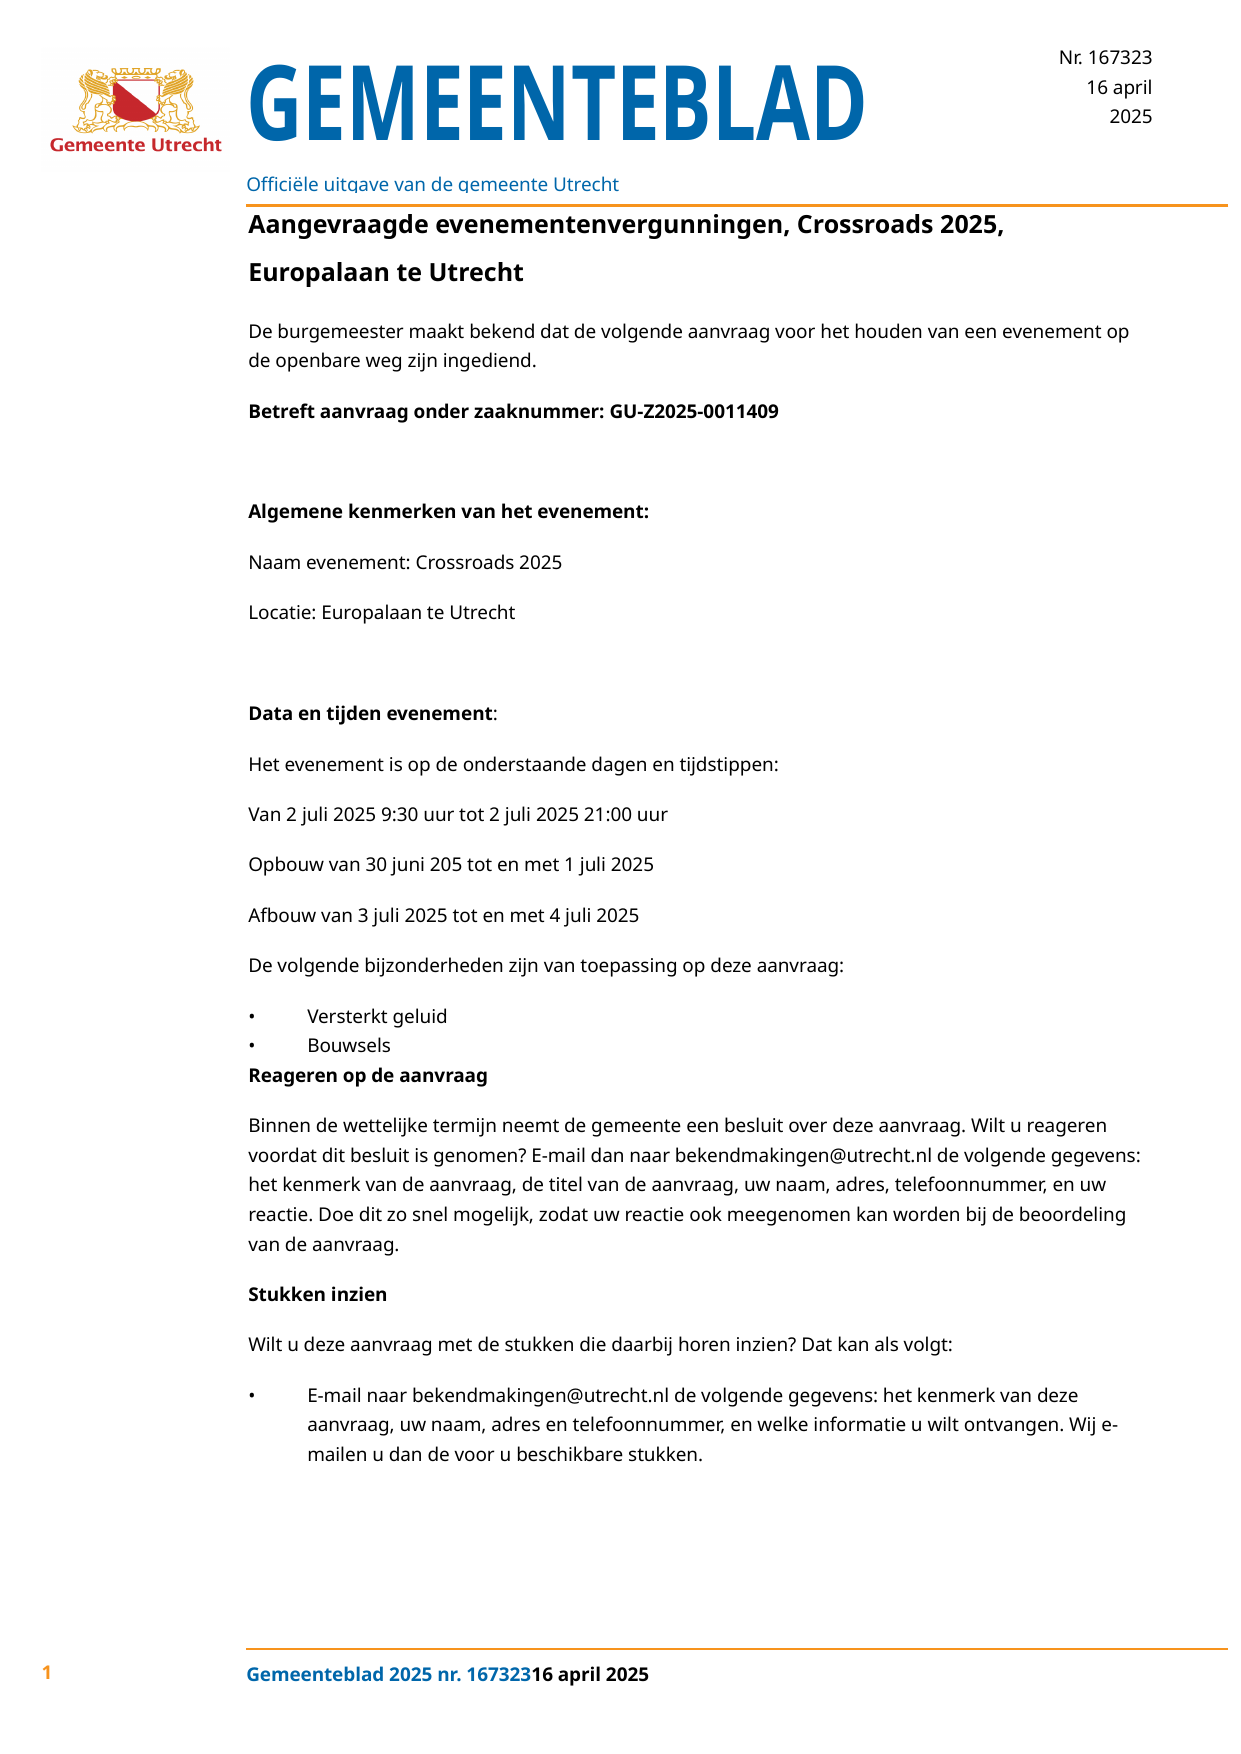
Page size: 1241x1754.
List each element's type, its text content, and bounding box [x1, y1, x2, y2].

list Versterkt geluid [248, 1003, 1152, 1029]
text Van 2 juli 2025 9:30 uur tot 2 juli 2025 21:00 uur [248, 801, 1152, 827]
picture [41, 47, 231, 172]
text Reageren op de aanvraag [248, 1062, 1152, 1088]
text Het evenement is op de onderstaande dagen en tijdstippen: [248, 751, 1152, 777]
text Betreft aanvraag onder zaaknummer: GU-Z2025-0011409 [248, 398, 1152, 424]
text Algemene kenmerken van het evenement: [248, 499, 1152, 524]
text Aangevraagde evenementenvergunningen, Crossroads 2025, Europalaan te Utrecht [248, 207, 1152, 288]
text Data en tijden evenement: [248, 700, 1152, 726]
text De burgemeester maakt bekend dat de volgende aanvraag voor het houden van een evenement op de openbare weg zijn ingediend. [248, 318, 1152, 373]
text Afbouw van 3 juli 2025 tot en met 4 juli 2025 [248, 902, 1152, 928]
text Binnen de wettelijke termijn neemt de gemeente een besluit over deze aanvraag. Wilt u reageren voordat dit besluit is genomen? E-mail dan naar bekendmakingen@utrecht.nl de volgende gegevens: het kenmerk van de aanvraag, de titel van de aanvraag, uw naam, adres, telefoonnummer, en uw reactie. Doe dit zo snel mogelijk, zodat uw reactie ook meegenomen kan worden bij de beoordeling van de aanvraag. [248, 1112, 1152, 1257]
list Bouwsels [248, 1032, 1152, 1058]
text Naam evenement: Crossroads 2025 [248, 549, 1152, 575]
text Locatie: Europalaan te Utrecht [248, 599, 1152, 625]
text Opbouw van 30 juni 205 tot en met 1 juli 2025 [248, 852, 1152, 877]
text Stukken inzien [248, 1281, 1152, 1307]
list E-mail naar bekendmakingen@utrecht.nl de volgende gegevens: het kenmerk van deze aanvraag, uw naam, adres en telefoonnummer, en welke informatie u wilt ontvangen. Wij e-mailen u dan de voor u beschikbare stukken. [248, 1382, 1152, 1467]
text De volgende bijzonderheden zijn van toepassing op deze aanvraag: [248, 952, 1152, 978]
text Wilt u deze aanvraag met de stukken die daarbij horen inzien? Dat kan als volgt: [248, 1332, 1152, 1357]
